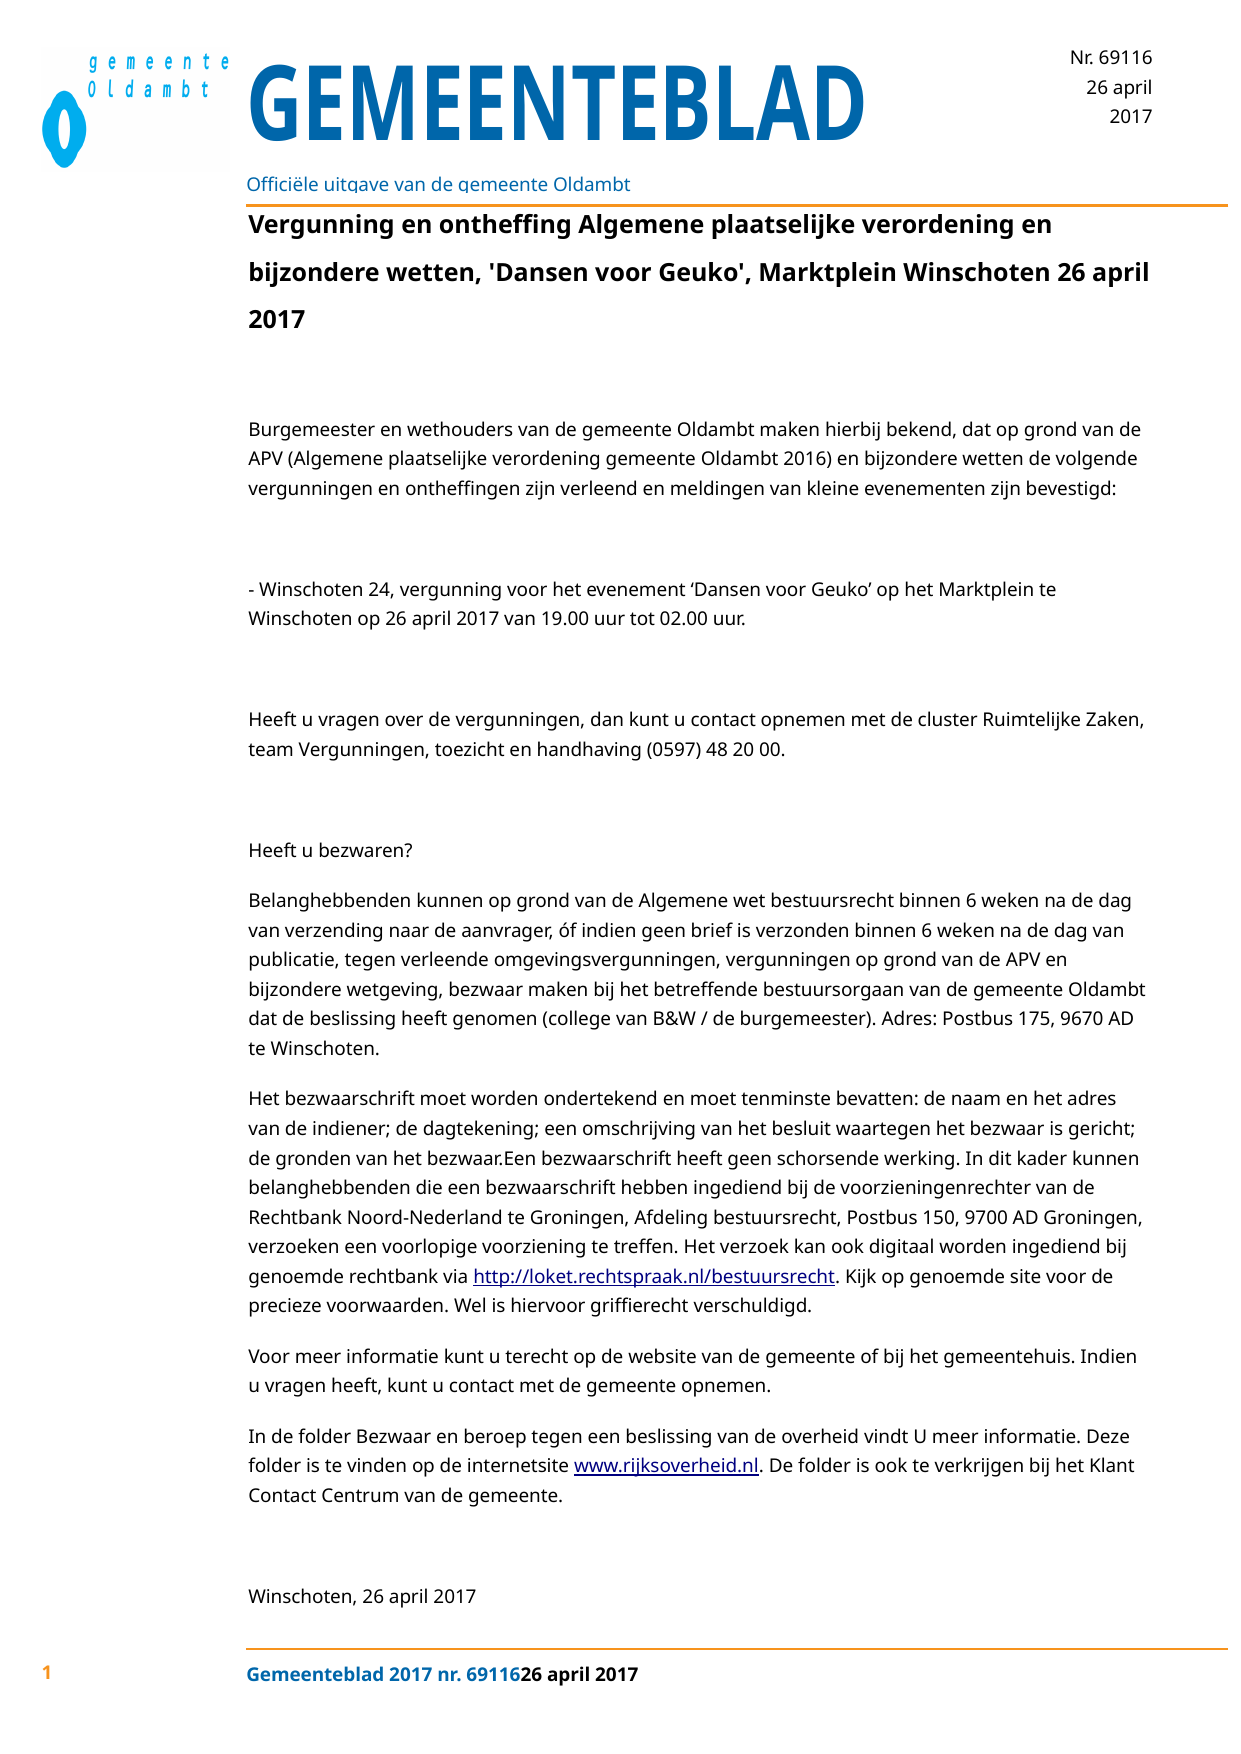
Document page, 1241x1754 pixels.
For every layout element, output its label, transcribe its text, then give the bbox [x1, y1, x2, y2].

text Het bezwaarschrift moet worden ondertekend en moet tenminste bevatten: de naam en het adres van de indiener; de dagtekening; een omschrijving van het besluit waartegen het bezwaar is gericht; de gronden van het bezwaar.Een bezwaarschrift heeft geen schorsende werking. In dit kader kunnen belanghebbenden die een bezwaarschrift hebben ingediend bij de voorzieningenrechter van de Rechtbank Noord-Nederland te Groningen, Afdeling bestuursrecht, Postbus 150, 9700 AD Groningen, verzoeken een voorlopige voorziening te treffen. Het verzoek kan ook digitaal worden ingediend bij genoemde rechtbank via http://loket.rechtspraak.nl/bestuursrecht. Kijk op genoemde site voor de precieze voorwaarden. Wel is hiervoor griffierecht verschuldigd. [248, 1086, 1152, 1318]
picture [41, 47, 231, 172]
text Vergunning en ontheffing Algemene plaatselijke verordening en bijzondere wetten, 'Dansen voor Geuko', Marktplein Winschoten 26 april 2017 [248, 207, 1152, 336]
text - Winschoten 24, vergunning voor het evenement ‘Dansen voor Geuko’ op het Marktplein te Winschoten op 26 april 2017 van 19.00 uur tot 02.00 uur. [248, 576, 1152, 631]
text In de folder Bezwaar en beroep tegen een beslissing van de overheid vindt U meer informatie. Deze folder is te vinden op de internetsite www.rijksoverheid.nl. De folder is ook te verkrijgen bij het Klant Contact Centrum van de gemeente. [248, 1423, 1152, 1508]
text Belanghebbenden kunnen op grond van de Algemene wet bestuursrecht binnen 6 weken na de dag van verzending naar de aanvrager, óf indien geen brief is verzonden binnen 6 weken na de dag van publicatie, tegen verleende omgevingsvergunningen, vergunningen op grond van de APV en bijzondere wetgeving, bezwaar maken bij het betreffende bestuursorgaan van de gemeente Oldambt dat de beslissing heeft genomen (college van B&W / de burgemeester). Adres: Postbus 175, 9670 AD te Winschoten. [248, 887, 1152, 1061]
text Heeft u vragen over de vergunningen, dan kunt u contact opnemen met de cluster Ruimtelijke Zaken, team Vergunningen, toezicht en handhaving (0597) 48 20 00. [248, 706, 1152, 762]
text Winschoten, 26 april 2017 [248, 1583, 1152, 1609]
text Voor meer informatie kunt u terecht op de website van de gemeente of bij het gemeentehuis. Indien u vragen heeft, kunt u contact met de gemeente opnemen. [248, 1343, 1152, 1398]
text Burgemeester en wethouders van de gemeente Oldambt maken hierbij bekend, dat op grond van de APV (Algemene plaatselijke verordening gemeente Oldambt 2016) en bijzondere wetten de volgende vergunningen en ontheffingen zijn verleend en meldingen van kleine evenementen zijn bevestigd: [248, 416, 1152, 501]
text Heeft u bezwaren? [248, 837, 1152, 862]
